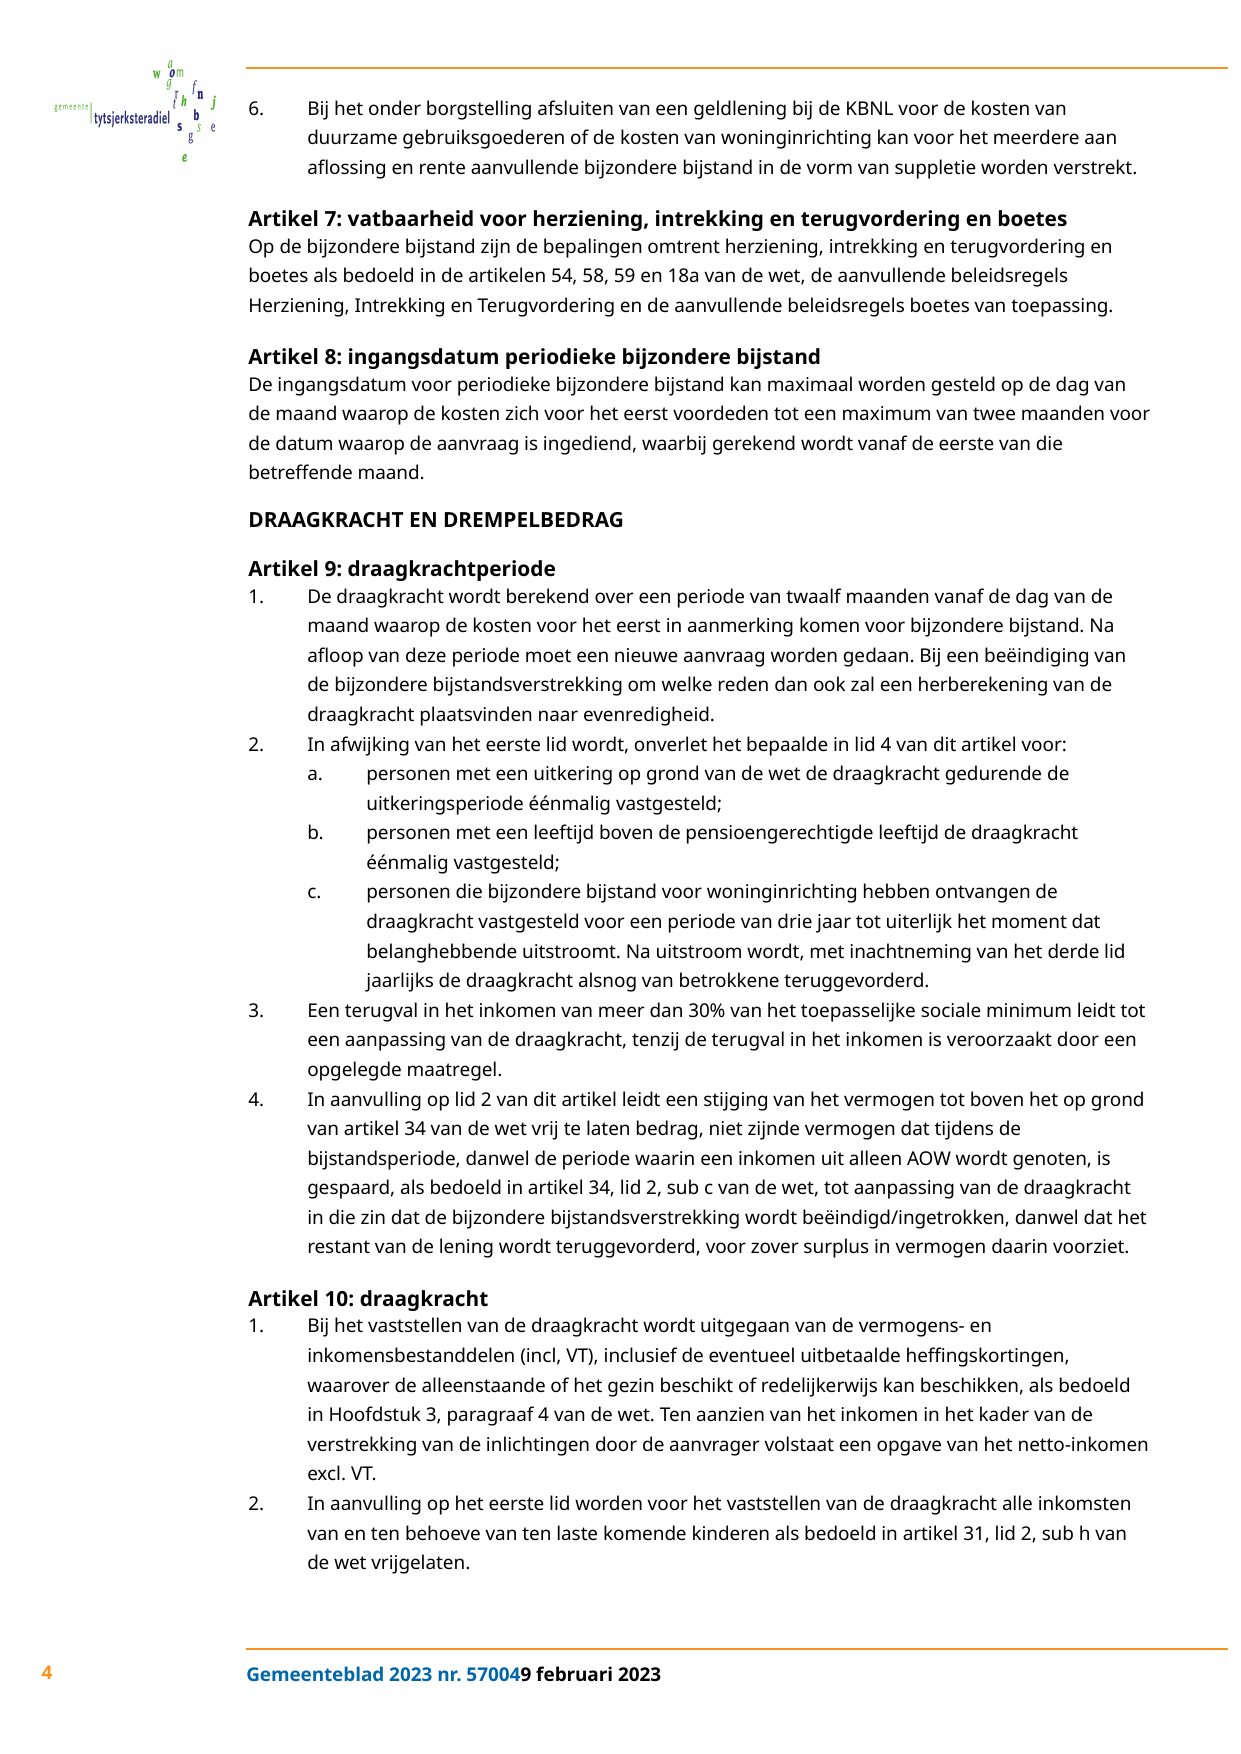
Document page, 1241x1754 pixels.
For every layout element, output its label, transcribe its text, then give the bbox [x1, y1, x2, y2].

text Artikel 7: vatbaarheid voor herziening, intrekking en terugvordering en boetes [248, 204, 1152, 233]
list personen met een leeftijd boven de pensioengerechtigde leeftijd de draagkracht éénmalig vastgesteld; [307, 819, 1152, 875]
text Artikel 8: ingangsdatum periodieke bijzondere bijstand [248, 342, 1152, 371]
list In aanvulling op het eerste lid worden voor het vaststellen van de draagkracht alle inkomsten van en ten behoeve van ten laste komende kinderen als bedoeld in artikel 31, lid 2, sub h van de wet vrijgelaten. [248, 1490, 1152, 1575]
text Artikel 9: draagkrachtperiode [248, 554, 1152, 583]
list personen met een uitkering op grond van de wet de draagkracht gedurende de uitkeringsperiode éénmalig vastgesteld; [307, 760, 1152, 816]
list De draagkracht wordt berekend over een periode van twaalf maanden vanaf de dag van de maand waarop de kosten voor het eerst in aanmerking komen voor bijzondere bijstand. Na afloop van deze periode moet een nieuwe aanvraag worden gedaan. Bij een beëindiging van de bijzondere bijstandsverstrekking om welke reden dan ook zal een herberekening van de draagkracht plaatsvinden naar evenredigheid. [248, 583, 1152, 727]
list personen die bijzondere bijstand voor woninginrichting hebben ontvangen de draagkracht vastgesteld voor een periode van drie jaar tot uiterlijk het moment dat belanghebbende uitstroomt. Na uitstroom wordt, met inachtneming van het derde lid jaarlijks de draagkracht alsnog van betrokkene teruggevorderd. [307, 879, 1152, 993]
list Een terugval in het inkomen van meer dan 30% van het toepasselijke sociale minimum leidt tot een aanpassing van de draagkracht, tenzij de terugval in het inkomen is veroorzaakt door een opgelegde maatregel. [248, 997, 1152, 1082]
list Bij het onder borgstelling afsluiten van een geldlening bij de KBNL voor de kosten van duurzame gebruiksgoederen of de kosten van woninginrichting kan voor het meerdere aan aflossing en rente aanvullende bijzondere bijstand in de vorm van suppletie worden verstrekt. [248, 95, 1152, 180]
text Op de bijzondere bijstand zijn de bepalingen omtrent herziening, intrekking en terugvordering en boetes als bedoeld in de artikelen 54, 58, 59 en 18a van de wet, de aanvullende beleidsregels Herziening, Intrekking en Terugvordering en de aanvullende beleidsregels boetes van toepassing. [248, 233, 1152, 318]
list Bij het vaststellen van de draagkracht wordt uitgegaan van de vermogens- en inkomensbestanddelen (incl, VT), inclusief de eventueel uitbetaalde heffingskortingen, waarover de alleenstaande of het gezin beschikt of redelijkerwijs kan beschikken, als bedoeld in Hoofdstuk 3, paragraaf 4 van de wet. Ten aanzien van het inkomen in het kader van de verstrekking van de inlichtingen door de aanvrager volstaat een opgave van het netto-inkomen excl. VT. [248, 1313, 1152, 1486]
text De ingangsdatum voor periodieke bijzondere bijstand kan maximaal worden gesteld op de dag van de maand waarop de kosten zich voor het eerst voordeden tot een maximum van twee maanden voor de datum waarop de aanvraag is ingediend, waarbij gerekend wordt vanaf de eerste van die betreffende maand. [248, 371, 1152, 485]
list In afwijking van het eerste lid wordt, onverlet het bepaalde in lid 4 van dit artikel voor: [248, 731, 1152, 757]
text Artikel 10: draagkracht [248, 1284, 1152, 1313]
list In aanvulling op lid 2 van dit artikel leidt een stijging van het vermogen tot boven het op grond van artikel 34 van de wet vrij te laten bedrag, niet zijnde vermogen dat tijdens de bijstandsperiode, danwel de periode waarin een inkomen uit alleen AOW wordt genoten, is gespaard, als bedoeld in artikel 34, lid 2, sub c van de wet, tot aanpassing van de draagkracht in die zin dat de bijzondere bijstandsverstrekking wordt beëindigd/ingetrokken, danwel dat het restant van de lening wordt teruggevorderd, voor zover surplus in vermogen daarin voorziet. [248, 1086, 1152, 1259]
text DRAAGKRACHT EN DREMPELBEDRAG [248, 505, 1152, 534]
picture [41, 47, 231, 172]
